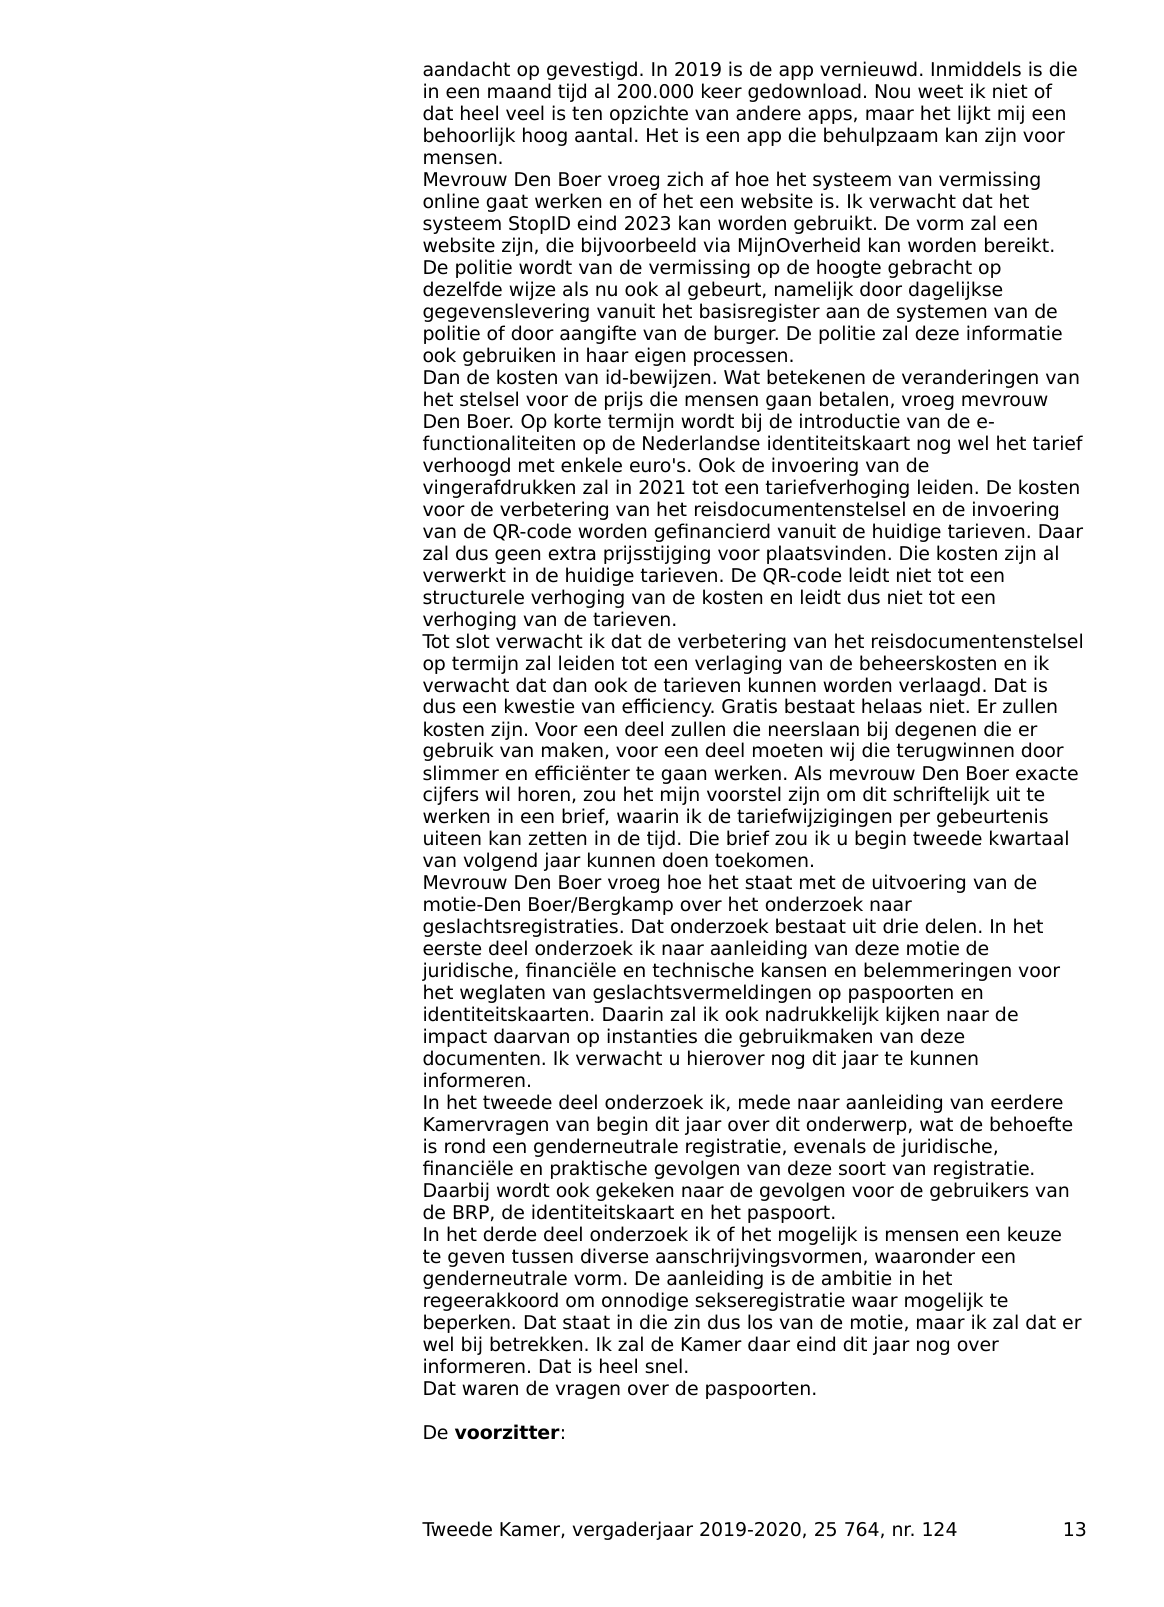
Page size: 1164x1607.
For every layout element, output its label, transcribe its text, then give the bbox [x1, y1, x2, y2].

text In het tweede deel onderzoek ik, mede naar aanleiding van eerdere Kamervragen van begin dit jaar over dit onderwerp, wat de behoefte is rond een genderneutrale registratie, evenals de juridische, financiële en praktische gevolgen van deze soort van registratie. Daarbij wordt ook gekeken naar de gevolgen voor de gebruikers van de BRP, de identiteitskaart en het paspoort. [422, 1092, 1087, 1224]
text Dan de kosten van id-bewijzen. Wat betekenen de veranderingen van het stelsel voor de prijs die mensen gaan betalen, vroeg mevrouw Den Boer. Op korte termijn wordt bij de introductie van de e-functionaliteiten op de Nederlandse identiteitskaart nog wel het tarief verhoogd met enkele euro's. Ook de invoering van de vingerafdrukken zal in 2021 tot een tariefverhoging leiden. De kosten voor de verbetering van het reisdocumentenstelsel en de invoering van de QR-code worden gefinancierd vanuit de huidige tarieven. Daar zal dus geen extra prijsstijging voor plaatsvinden. Die kosten zijn al verwerkt in de huidige tarieven. De QR-code leidt niet tot een structurele verhoging van de kosten en leidt dus niet tot een verhoging van de tarieven. [422, 367, 1087, 631]
text De voorzitter: [422, 1422, 1087, 1444]
text Dat waren de vragen over de paspoorten. [422, 1378, 1087, 1400]
text aandacht op gevestigd. In 2019 is de app vernieuwd. Inmiddels is die in een maand tijd al 200.000 keer gedownload. Nou weet ik niet of dat heel veel is ten opzichte van andere apps, maar het lijkt mij een behoorlijk hoog aantal. Het is een app die behulpzaam kan zijn voor mensen. [422, 59, 1087, 169]
text In het derde deel onderzoek ik of het mogelijk is mensen een keuze te geven tussen diverse aanschrijvingsvormen, waaronder een genderneutrale vorm. De aanleiding is de ambitie in het regeerakkoord om onnodige sekseregistratie waar mogelijk te beperken. Dat staat in die zin dus los van de motie, maar ik zal dat er wel bij betrekken. Ik zal de Kamer daar eind dit jaar nog over informeren. Dat is heel snel. [422, 1224, 1087, 1378]
text Mevrouw Den Boer vroeg hoe het staat met de uitvoering van de motie-Den Boer/Bergkamp over het onderzoek naar geslachtsregistraties. Dat onderzoek bestaat uit drie delen. In het eerste deel onderzoek ik naar aanleiding van deze motie de juridische, financiële en technische kansen en belemmeringen voor het weglaten van geslachtsvermeldingen op paspoorten en identiteitskaarten. Daarin zal ik ook nadrukkelijk kijken naar de impact daarvan op instanties die gebruikmaken van deze documenten. Ik verwacht u hierover nog dit jaar te kunnen informeren. [422, 872, 1087, 1092]
text Mevrouw Den Boer vroeg zich af hoe het systeem van vermissing online gaat werken en of het een website is. Ik verwacht dat het systeem StopID eind 2023 kan worden gebruikt. De vorm zal een website zijn, die bijvoorbeeld via MijnOverheid kan worden bereikt. De politie wordt van de vermissing op de hoogte gebracht op dezelfde wijze als nu ook al gebeurt, namelijk door dagelijkse gegevenslevering vanuit het basisregister aan de systemen van de politie of door aangifte van de burger. De politie zal deze informatie ook gebruiken in haar eigen processen. [422, 169, 1087, 367]
text Tot slot verwacht ik dat de verbetering van het reisdocumentenstelsel op termijn zal leiden tot een verlaging van de beheerskosten en ik verwacht dat dan ook de tarieven kunnen worden verlaagd. Dat is dus een kwestie van efficiency. Gratis bestaat helaas niet. Er zullen kosten zijn. Voor een deel zullen die neerslaan bij degenen die er gebruik van maken, voor een deel moeten wij die terugwinnen door slimmer en efficiënter te gaan werken. Als mevrouw Den Boer exacte cijfers wil horen, zou het mijn voorstel zijn om dit schriftelijk uit te werken in een brief, waarin ik de tariefwijzigingen per gebeurtenis uiteen kan zetten in de tijd. Die brief zou ik u begin tweede kwartaal van volgend jaar kunnen doen toekomen. [422, 631, 1087, 872]
